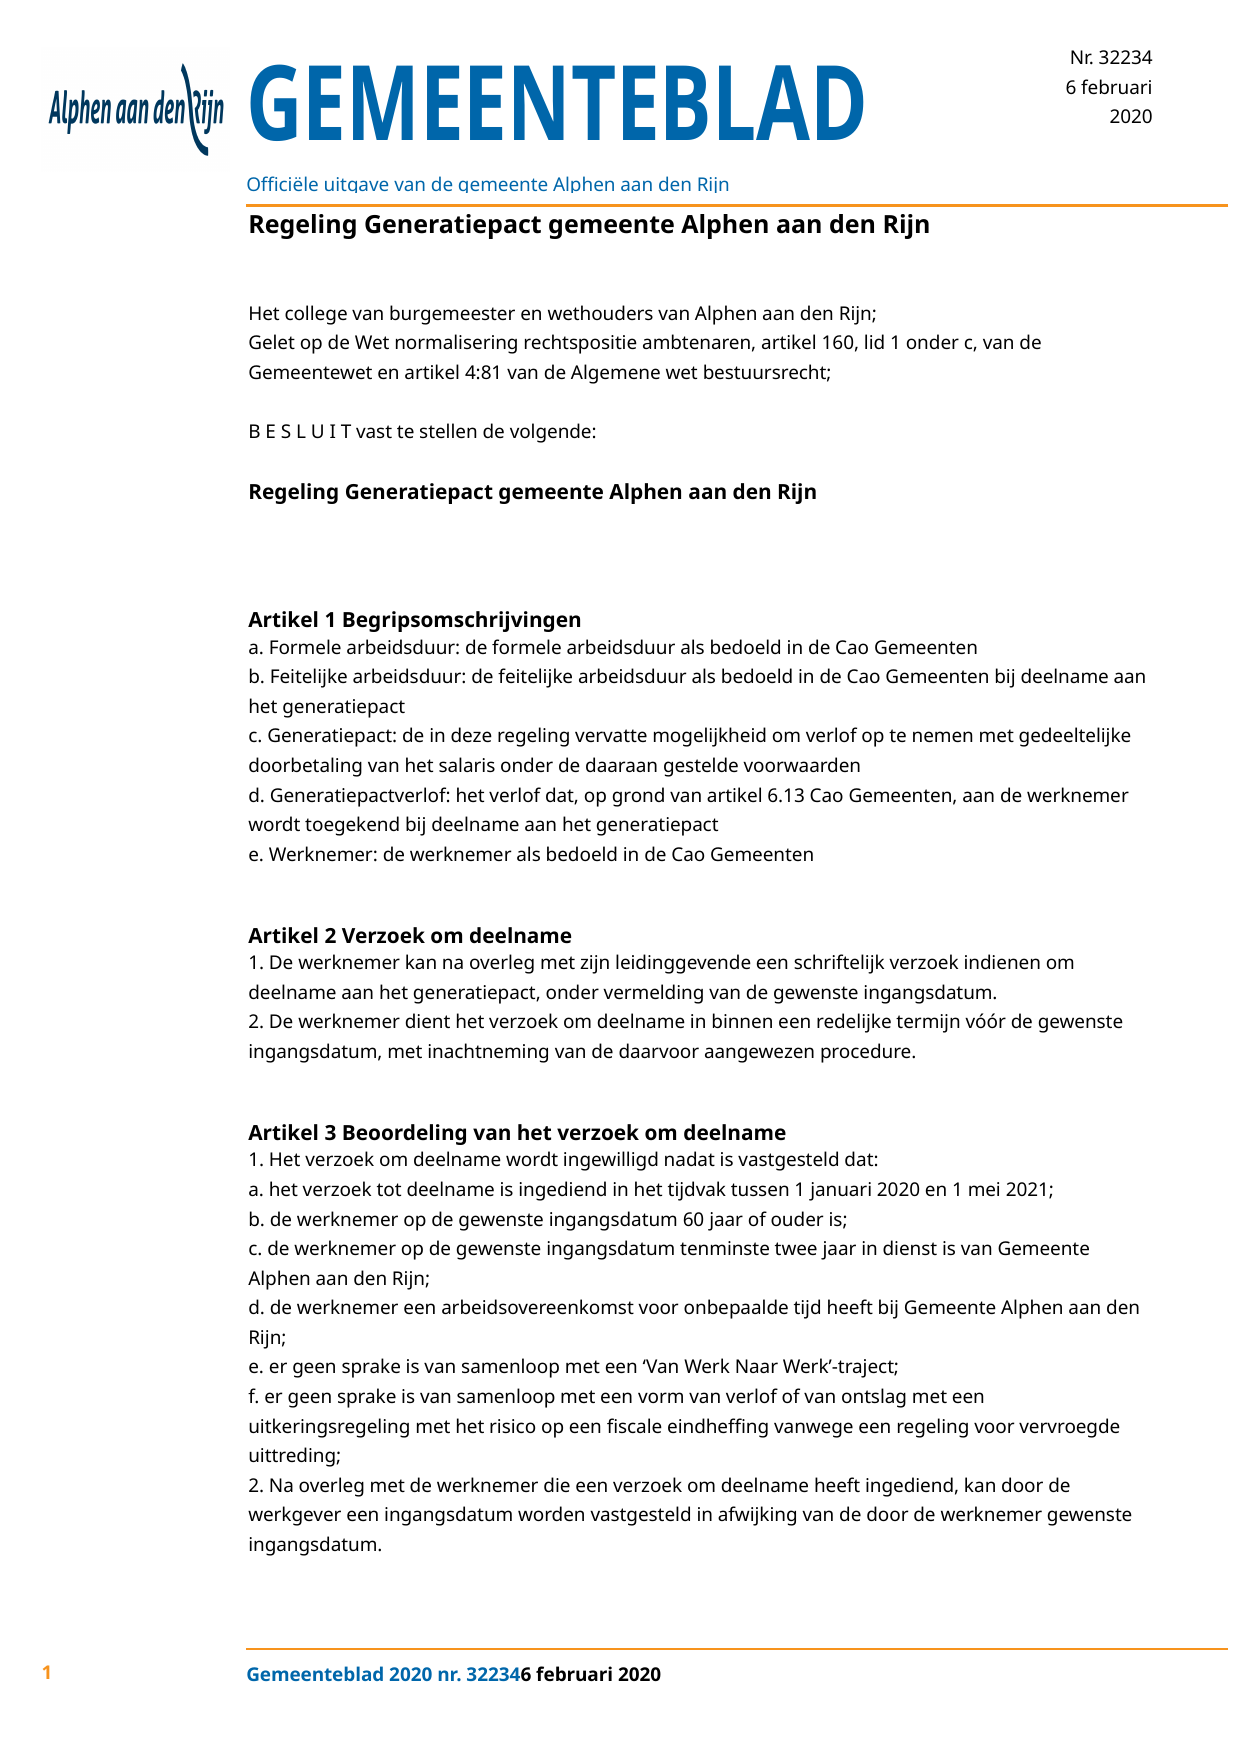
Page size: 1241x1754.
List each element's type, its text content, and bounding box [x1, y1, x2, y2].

text e. Werknemer: de werknemer als bedoeld in de Cao Gemeenten [248, 841, 1152, 867]
text d. de werknemer een arbeidsovereenkomst voor onbepaalde tijd heeft bij Gemeente Alphen aan den Rijn; [248, 1294, 1152, 1350]
text Gelet op de Wet normalisering rechtspositie ambtenaren, artikel 160, lid 1 onder c, van de Gemeentewet en artikel 4:81 van de Algemene wet bestuursrecht; [248, 329, 1152, 385]
text a. het verzoek tot deelname is ingediend in het tijdvak tussen 1 januari 2020 en 1 mei 2021; [248, 1176, 1152, 1202]
text e. er geen sprake is van samenloop met een ‘Van Werk Naar Werk’-traject; [248, 1354, 1152, 1379]
text 1. Het verzoek om deelname wordt ingewilligd nadat is vastgesteld dat: [248, 1147, 1152, 1172]
text b. de werknemer op de gewenste ingangsdatum 60 jaar of ouder is; [248, 1206, 1152, 1232]
text Artikel 3 Beoordeling van het verzoek om deelname [248, 1118, 1152, 1147]
text 2. Na overleg met de werknemer die een verzoek om deelname heeft ingediend, kan door de werkgever een ingangsdatum worden vastgesteld in afwijking van de door de werknemer gewenste ingangsdatum. [248, 1472, 1152, 1557]
text f. er geen sprake is van samenloop met een vorm van verlof of van ontslag met een uitkeringsregeling met het risico op een fiscale eindheffing vanwege een regeling voor vervroegde uittreding; [248, 1383, 1152, 1468]
picture [41, 47, 231, 172]
text d. Generatiepactverlof: het verlof dat, op grond van artikel 6.13 Cao Gemeenten, aan de werknemer wordt toegekend bij deelname aan het generatiepact [248, 782, 1152, 837]
text Artikel 2 Verzoek om deelname [248, 921, 1152, 949]
text Regeling Generatiepact gemeente Alphen aan den Rijn [248, 477, 1152, 506]
text c. de werknemer op de gewenste ingangsdatum tenminste twee jaar in dienst is van Gemeente Alphen aan den Rijn; [248, 1235, 1152, 1291]
text B E S L U I T vast te stellen de volgende: [248, 418, 1152, 444]
text Het college van burgemeester en wethouders van Alphen aan den Rijn; [248, 300, 1152, 326]
text 2. De werknemer dient het verzoek om deelname in binnen een redelijke termijn vóór de gewenste ingangsdatum, met inachtneming van de daarvoor aangewezen procedure. [248, 1009, 1152, 1064]
text b. Feitelijke arbeidsduur: de feitelijke arbeidsduur als bedoeld in de Cao Gemeenten bij deelname aan het generatiepact [248, 663, 1152, 719]
text c. Generatiepact: de in deze regeling vervatte mogelijkheid om verlof op te nemen met gedeeltelijke doorbetaling van het salaris onder de daaraan gestelde voorwaarden [248, 723, 1152, 778]
text 1. De werknemer kan na overleg met zijn leidinggevende een schriftelijk verzoek indienen om deelname aan het generatiepact, onder vermelding van de gewenste ingangsdatum. [248, 949, 1152, 1005]
text Artikel 1 Begripsomschrijvingen [248, 606, 1152, 634]
text a. Formele arbeidsduur: de formele arbeidsduur als bedoeld in de Cao Gemeenten [248, 634, 1152, 660]
text Regeling Generatiepact gemeente Alphen aan den Rijn [248, 207, 1152, 241]
